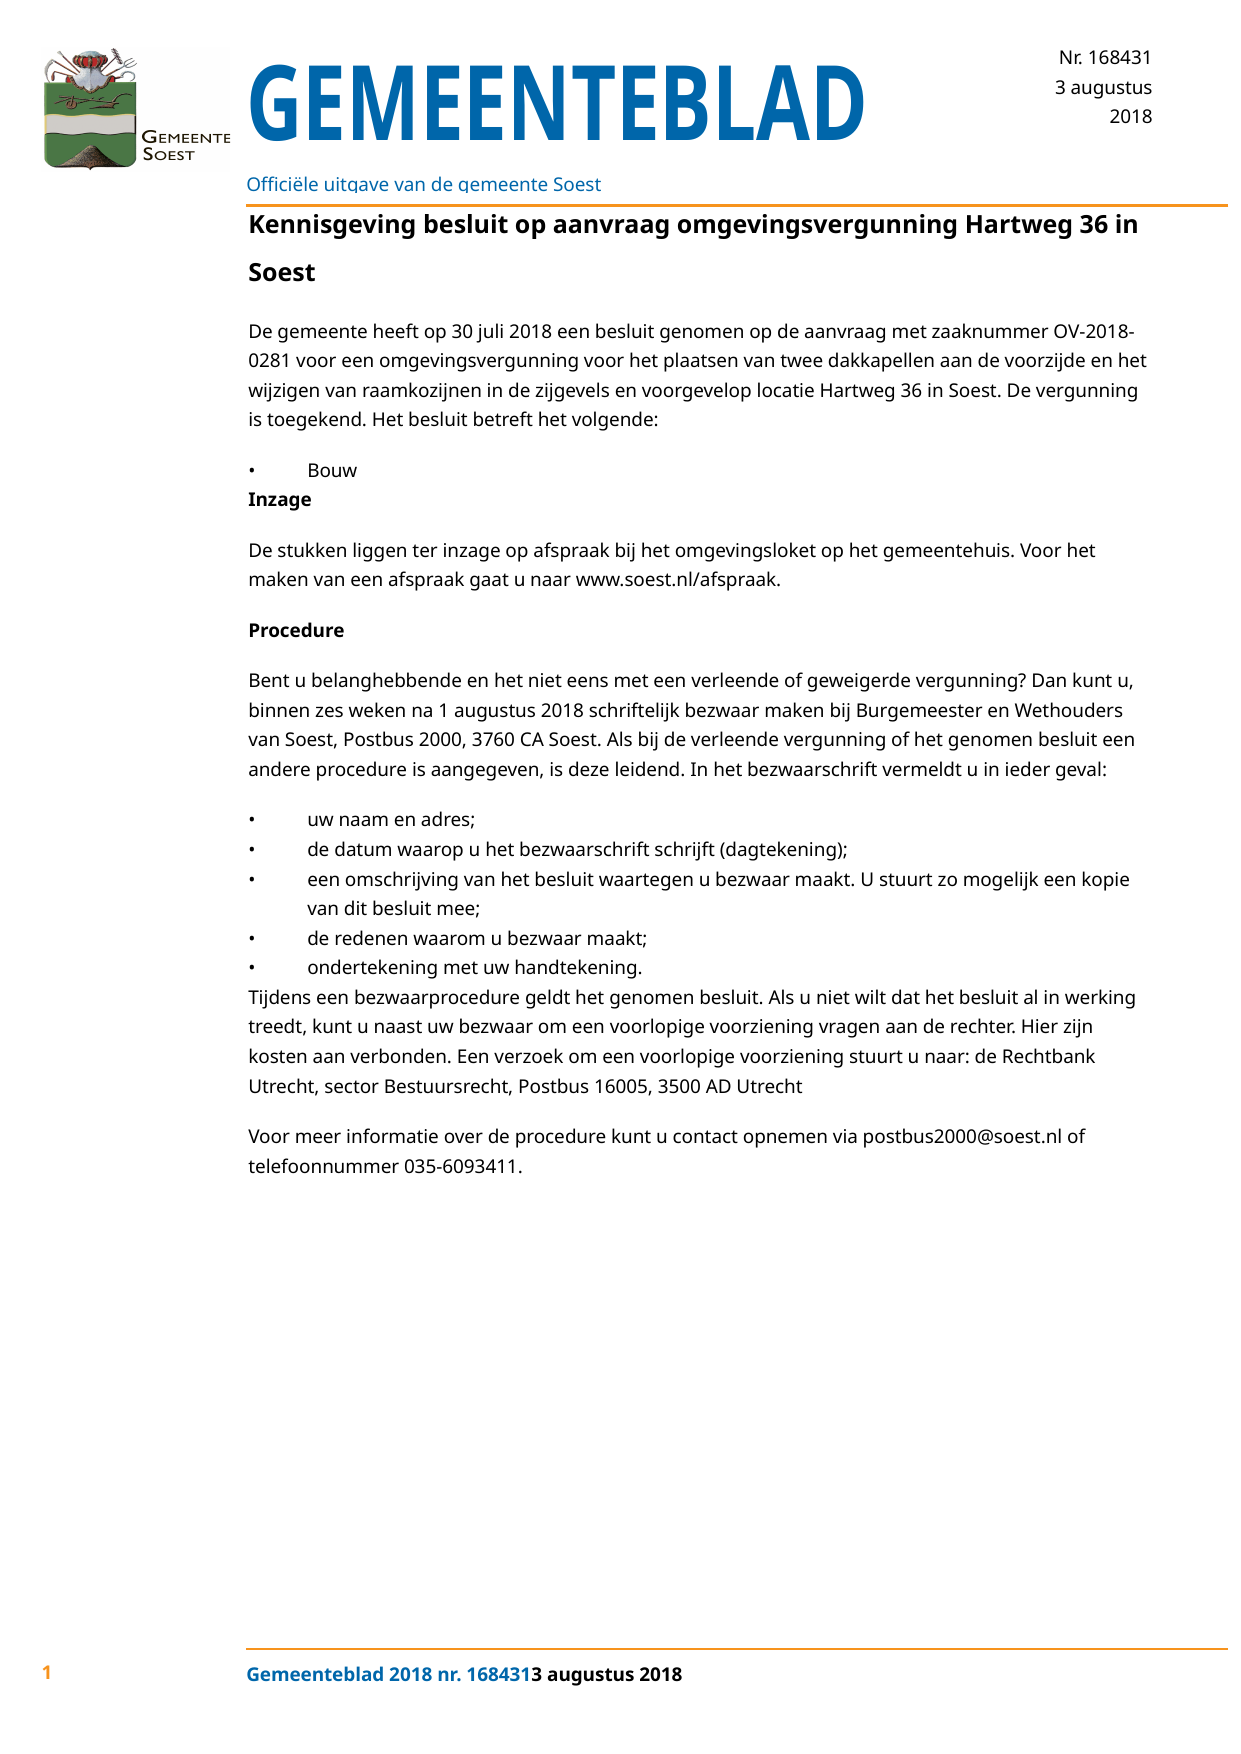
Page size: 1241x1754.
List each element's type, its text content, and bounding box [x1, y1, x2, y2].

text Bent u belanghebbende en het niet eens met een verleende of geweigerde vergunning? Dan kunt u, binnen zes weken na 1 augustus 2018 schriftelijk bezwaar maken bij Burgemeester en Wethouders van Soest, Postbus 2000, 3760 CA Soest. Als bij de verleende vergunning of het genomen besluit een andere procedure is aangegeven, is deze leidend. In het bezwaarschrift vermeldt u in ieder geval: [248, 667, 1152, 782]
text Kennisgeving besluit op aanvraag omgevingsvergunning Hartweg 36 in Soest [248, 207, 1152, 288]
text Procedure [248, 617, 1152, 643]
text Voor meer informatie over de procedure kunt u contact opnemen via postbus2000@soest.nl of telefoonnummer 035-6093411. [248, 1123, 1152, 1179]
text Inzage [248, 487, 1152, 512]
list een omschrijving van het besluit waartegen u bezwaar maakt. U stuurt zo mogelijk een kopie van dit besluit mee; [248, 866, 1152, 921]
text De gemeente heeft op 30 juli 2018 een besluit genomen op de aanvraag met zaaknummer OV-2018-0281 voor een omgevingsvergunning voor het plaatsen van twee dakkapellen aan de voorzijde en het wijzigen van raamkozijnen in de zijgevels en voorgevelop locatie Hartweg 36 in Soest. De vergunning is toegekend. Het besluit betreft het volgende: [248, 318, 1152, 432]
list ondertekening met uw handtekening. [248, 954, 1152, 980]
list de redenen waarom u bezwaar maakt; [248, 925, 1152, 951]
text De stukken liggen ter inzage op afspraak bij het omgevingsloket op het gemeentehuis. Voor het maken van een afspraak gaat u naar www.soest.nl/afspraak. [248, 537, 1152, 592]
text Tijdens een bezwaarprocedure geldt het genomen besluit. Als u niet wilt dat het besluit al in werking treedt, kunt u naast uw bezwaar om een voorlopige voorziening vragen aan de rechter. Hier zijn kosten aan verbonden. Een verzoek om een voorlopige voorziening stuurt u naar: de Rechtbank Utrecht, sector Bestuursrecht, Postbus 16005, 3500 AD Utrecht [248, 984, 1152, 1099]
picture [41, 47, 231, 172]
list uw naam en adres; [248, 807, 1152, 832]
list de datum waarop u het bezwaarschrift schrijft (dagtekening); [248, 836, 1152, 862]
list Bouw [248, 457, 1152, 483]
